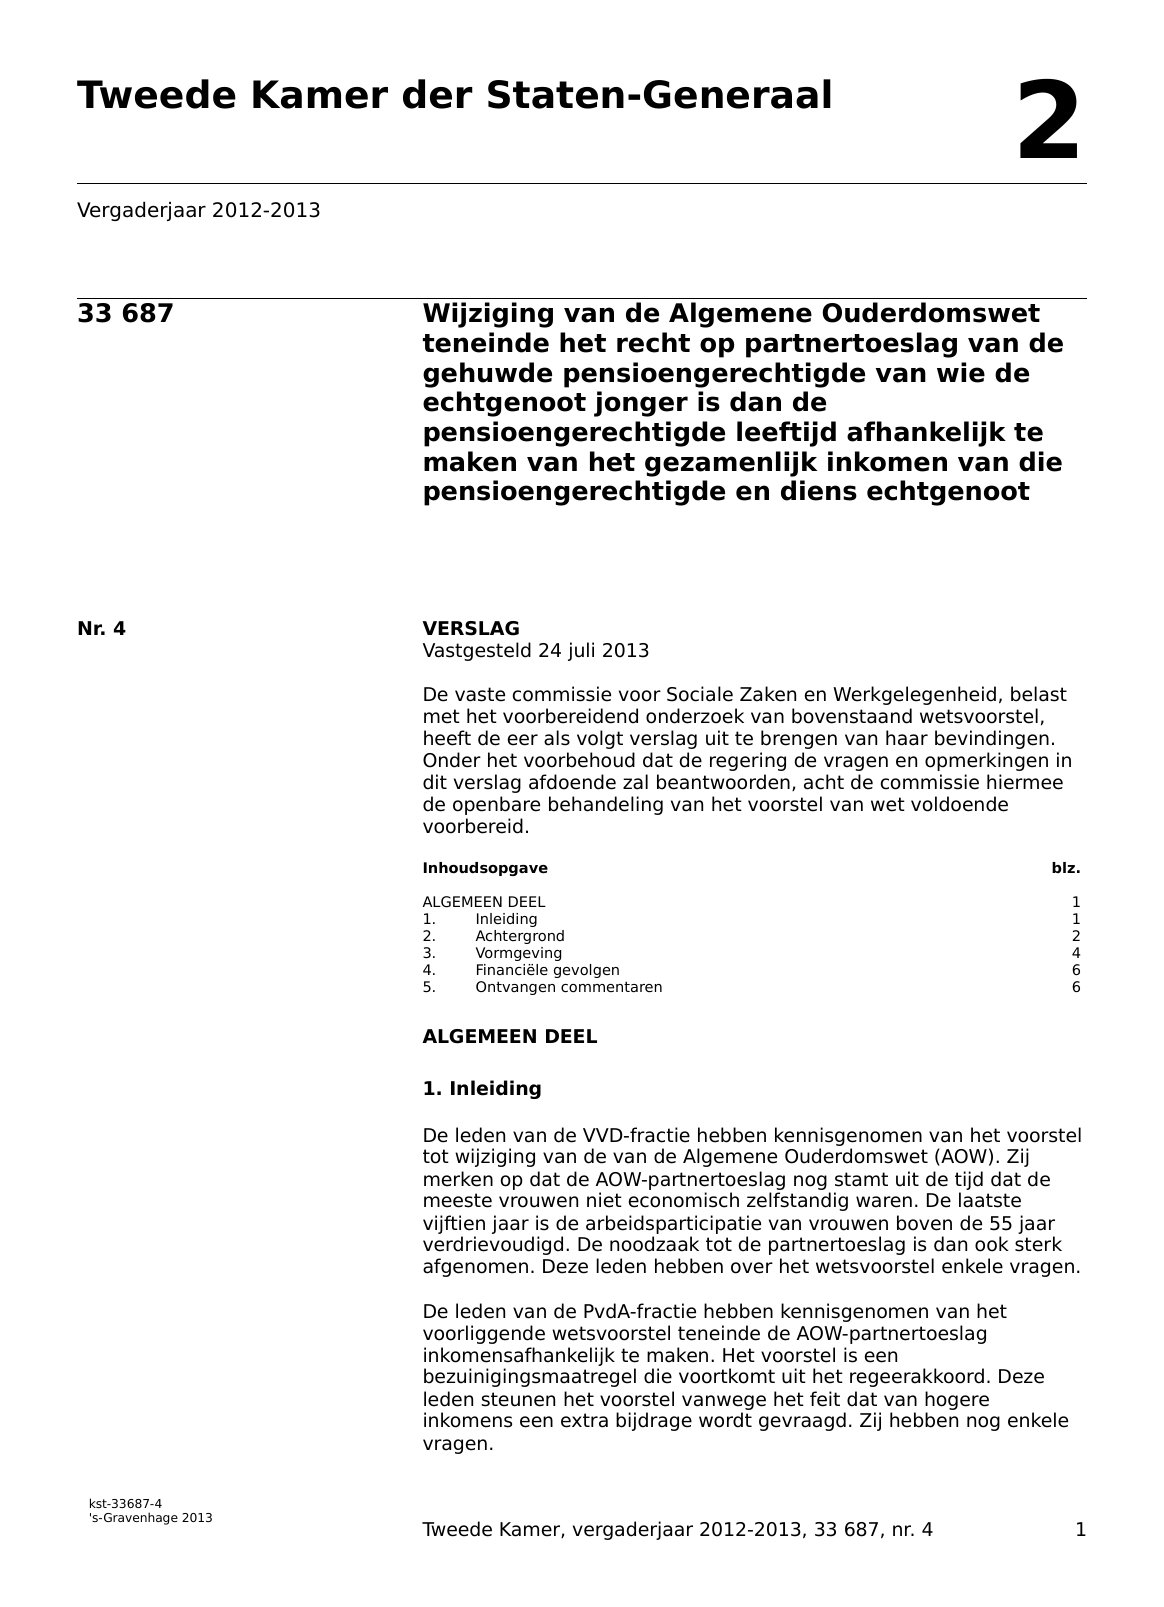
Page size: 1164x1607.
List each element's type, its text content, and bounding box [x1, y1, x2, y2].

table_cell Ontvangen commentaren [470, 979, 1013, 996]
table_cell 4. [422, 962, 469, 978]
table_cell 4 [1013, 945, 1087, 962]
text De leden van de VVD-fractie hebben kennisgenomen van het voorstel tot wijziging van de van de Algemene Ouderdomswet (AOW). Zij merken op dat de AOW-partnertoeslag nog stamt uit de tijd dat de meeste vrouwen niet economisch zelfstandig waren. De laatste vijftien jaar is de arbeidsparticipatie van vrouwen boven de 55 jaar verdrievoudigd. De noodzaak tot de partnertoeslag is dan ook sterk afgenomen. Deze leden hebben over het wetsvoorstel enkele vragen. [422, 1124, 1087, 1278]
table_cell [1013, 877, 1087, 894]
text Onder het voorbehoud dat de regering de vragen en opmerkingen in dit verslag afdoende zal beantwoorden, acht de commissie hiermee de openbare behandeling van het voorstel van wet voldoende voorbereid. [422, 750, 1087, 838]
table_header Inhoudsopgave [422, 860, 1013, 877]
table_cell 6 [1013, 979, 1087, 996]
table_cell 6 [1013, 962, 1087, 978]
table_cell 1. [422, 911, 469, 928]
table_cell 1 [1013, 894, 1087, 911]
table_cell [470, 877, 1013, 894]
table_cell 2 [1013, 928, 1087, 944]
subtitle 1. Inleiding [422, 1077, 1087, 1099]
table_cell 1 [1013, 911, 1087, 928]
table_header Tweede Kamer der Staten-Generaal [77, 59, 886, 183]
subtitle 33 687 Wijziging van de Algemene Ouderdomswet teneinde het recht op partnertoeslag van de gehuwde pensioengerechtigde van wie de echtgenoot jonger is dan de pensioengerechtigde leeftijd afhankelijk te maken van het gezamenlijk inkomen van die pensioengerechtigde en diens echtgenoot [77, 299, 1087, 507]
table_cell Financiële gevolgen [470, 962, 1013, 978]
text kst-33687-4 [88, 1497, 323, 1511]
text Vastgesteld 24 juli 2013 [422, 640, 1087, 662]
text De vaste commissie voor Sociale Zaken en Werkgelegenheid, belast met het voorbereidend onderzoek van bovenstaand wetsvoorstel, heeft de eer als volgt verslag uit te brengen van haar bevindingen. [422, 684, 1087, 750]
table_cell ALGEMEEN DEEL [422, 894, 1013, 911]
table_cell Vergaderjaar 2012-2013 [77, 184, 1087, 298]
table_cell 3. [422, 945, 469, 962]
table_cell [422, 877, 469, 894]
table_cell Vormgeving [470, 945, 1013, 962]
table_cell Inleiding [470, 911, 1013, 928]
text De leden van de PvdA-fractie hebben kennisgenomen van het voorliggende wetsvoorstel teneinde de AOW-partnertoeslag inkomensafhankelijk te maken. Het voorstel is een bezuinigingsmaatregel die voortkomt uit het regeerakkoord. Deze leden steunen het voorstel vanwege het feit dat van hogere inkomens een extra bijdrage wordt gevraagd. Zij hebben nog enkele vragen. [422, 1301, 1087, 1454]
subtitle Nr. 4 VERSLAG [77, 618, 1087, 640]
subtitle ALGEMEEN DEEL [422, 1026, 1087, 1047]
table_cell 5. [422, 979, 469, 996]
table_header blz. [1013, 860, 1087, 877]
table_cell 2. [422, 928, 469, 944]
table_header 2 [886, 59, 1087, 183]
table_cell Achtergrond [470, 928, 1013, 944]
text 's-Gravenhage 2013 [88, 1511, 323, 1525]
